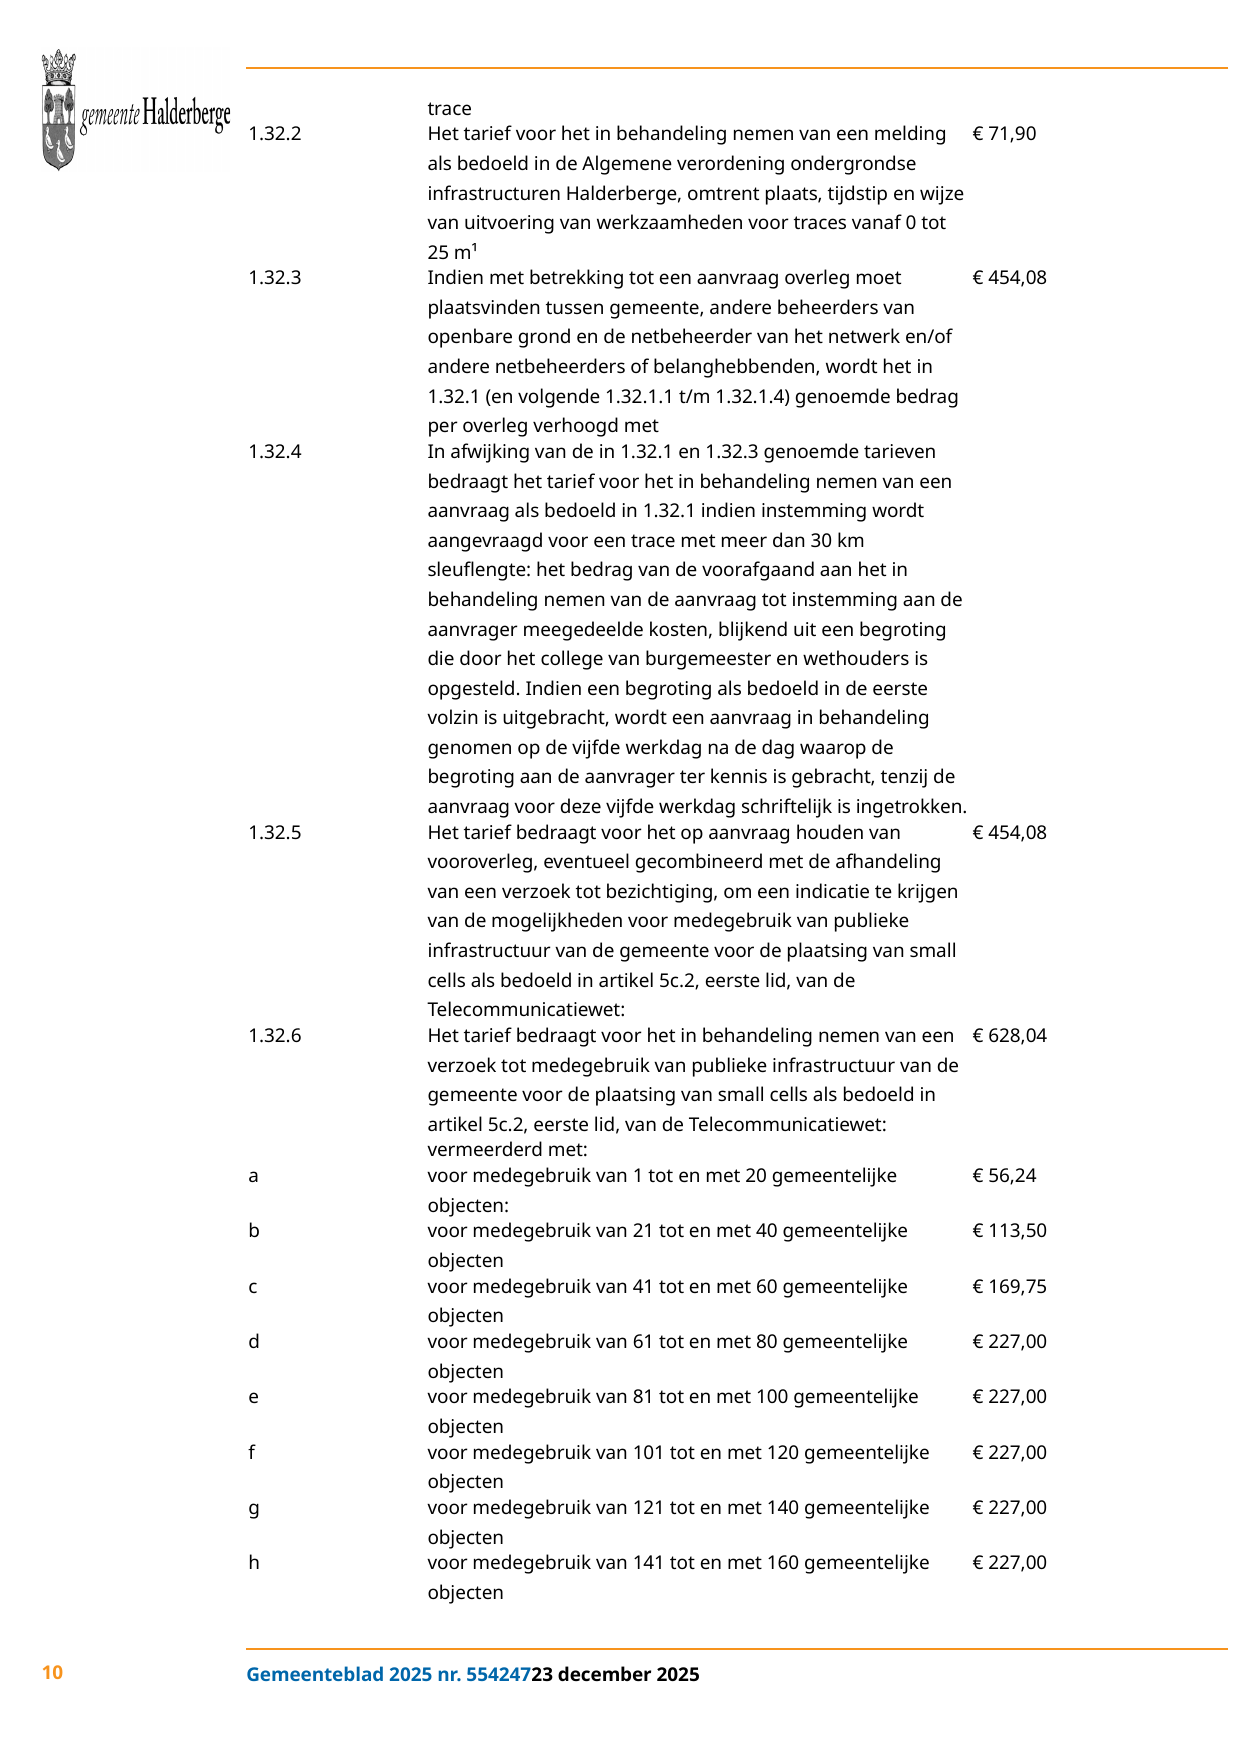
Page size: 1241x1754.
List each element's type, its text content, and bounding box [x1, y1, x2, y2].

table_cell € 113,50 [973, 1218, 1152, 1273]
table_cell [973, 438, 1152, 819]
table_cell f [248, 1439, 427, 1494]
table_cell 1.32.6 [248, 1022, 427, 1137]
table_cell voor medegebruik van 61 tot en met 80 gemeentelijke objecten [427, 1328, 972, 1384]
table_cell voor medegebruik van 1 tot en met 20 gemeentelijke objecten: [427, 1163, 972, 1218]
table_cell b [248, 1218, 427, 1273]
table_cell 1.32.2 [248, 121, 427, 264]
table_cell Het tarief voor het in behandeling nemen van een melding als bedoeld in de Algemene verordening ondergrondse infrastructuren Halderberge, omtrent plaats, tijdstip en wijze van uitvoering van werkzaamheden voor traces vanaf 0 tot 25 m¹ [427, 121, 972, 264]
table_cell € 169,75 [973, 1273, 1152, 1328]
table_cell € 628,04 [973, 1022, 1152, 1137]
table_cell Indien met betrekking tot een aanvraag overleg moet plaatsvinden tussen gemeente, andere beheerders van openbare grond en de netbeheerder van het netwerk en/of andere netbeheerders of belanghebbenden, wordt het in 1.32.1 (en volgende 1.32.1.1 t/m 1.32.1.4) genoemde bedrag per overleg verhoogd met [427, 265, 972, 438]
table_cell 1.32.5 [248, 819, 427, 1022]
table_cell h [248, 1550, 427, 1605]
table_cell voor medegebruik van 81 tot en met 100 gemeentelijke objecten [427, 1384, 972, 1439]
table_cell 1.32.4 [248, 438, 427, 819]
table_cell Het tarief bedraagt voor het op aanvraag houden van vooroverleg, eventueel gecombineerd met de afhandeling van een verzoek tot bezichtiging, om een indicatie te krijgen van de mogelijkheden voor medegebruik van publieke infrastructuur van de gemeente voor de plaatsing van small cells als bedoeld in artikel 5c.2, eerste lid, van de Telecommunicatiewet: [427, 819, 972, 1022]
table_cell In afwijking van de in 1.32.1 en 1.32.3 genoemde tarieven bedraagt het tarief voor het in behandeling nemen van een aanvraag als bedoeld in 1.32.1 indien instemming wordt aangevraagd voor een trace met meer dan 30 km sleuflengte: het bedrag van de voorafgaand aan het in behandeling nemen van de aanvraag tot instemming aan de aanvrager meegedeelde kosten, blijkend uit een begroting die door het college van burgemeester en wethouders is opgesteld. Indien een begroting als bedoeld in de eerste volzin is uitgebracht, wordt een aanvraag in behandeling genomen op de vijfde werkdag na de dag waarop de begroting aan de aanvrager ter kennis is gebracht, tenzij de aanvraag voor deze vijfde werkdag schriftelijk is ingetrokken. [427, 438, 972, 819]
table_cell € 71,90 [973, 121, 1152, 264]
table_cell [973, 1137, 1152, 1162]
table_cell trace [427, 95, 972, 121]
table_cell a [248, 1163, 427, 1218]
table_cell g [248, 1494, 427, 1549]
table_cell voor medegebruik van 41 tot en met 60 gemeentelijke objecten [427, 1273, 972, 1328]
table_cell [248, 95, 427, 121]
table_cell d [248, 1328, 427, 1384]
table_cell e [248, 1384, 427, 1439]
table_cell € 227,00 [973, 1494, 1152, 1549]
table_cell € 56,24 [973, 1163, 1152, 1218]
picture [41, 47, 231, 172]
table_cell voor medegebruik van 121 tot en met 140 gemeentelijke objecten [427, 1494, 972, 1549]
table_cell c [248, 1273, 427, 1328]
table_cell [248, 1137, 427, 1162]
table_cell € 227,00 [973, 1550, 1152, 1605]
table_cell € 227,00 [973, 1384, 1152, 1439]
table_cell vermeerderd met: [427, 1137, 972, 1162]
table_cell voor medegebruik van 101 tot en met 120 gemeentelijke objecten [427, 1439, 972, 1494]
table_cell € 227,00 [973, 1328, 1152, 1384]
table_cell voor medegebruik van 21 tot en met 40 gemeentelijke objecten [427, 1218, 972, 1273]
table_cell [973, 95, 1152, 121]
table_cell € 454,08 [973, 265, 1152, 438]
table_cell 1.32.3 [248, 265, 427, 438]
table_cell € 454,08 [973, 819, 1152, 1022]
table_cell € 227,00 [973, 1439, 1152, 1494]
table_cell Het tarief bedraagt voor het in behandeling nemen van een verzoek tot medegebruik van publieke infrastructuur van de gemeente voor de plaatsing van small cells als bedoeld in artikel 5c.2, eerste lid, van de Telecommunicatiewet: [427, 1022, 972, 1137]
table_cell voor medegebruik van 141 tot en met 160 gemeentelijke objecten [427, 1550, 972, 1605]
